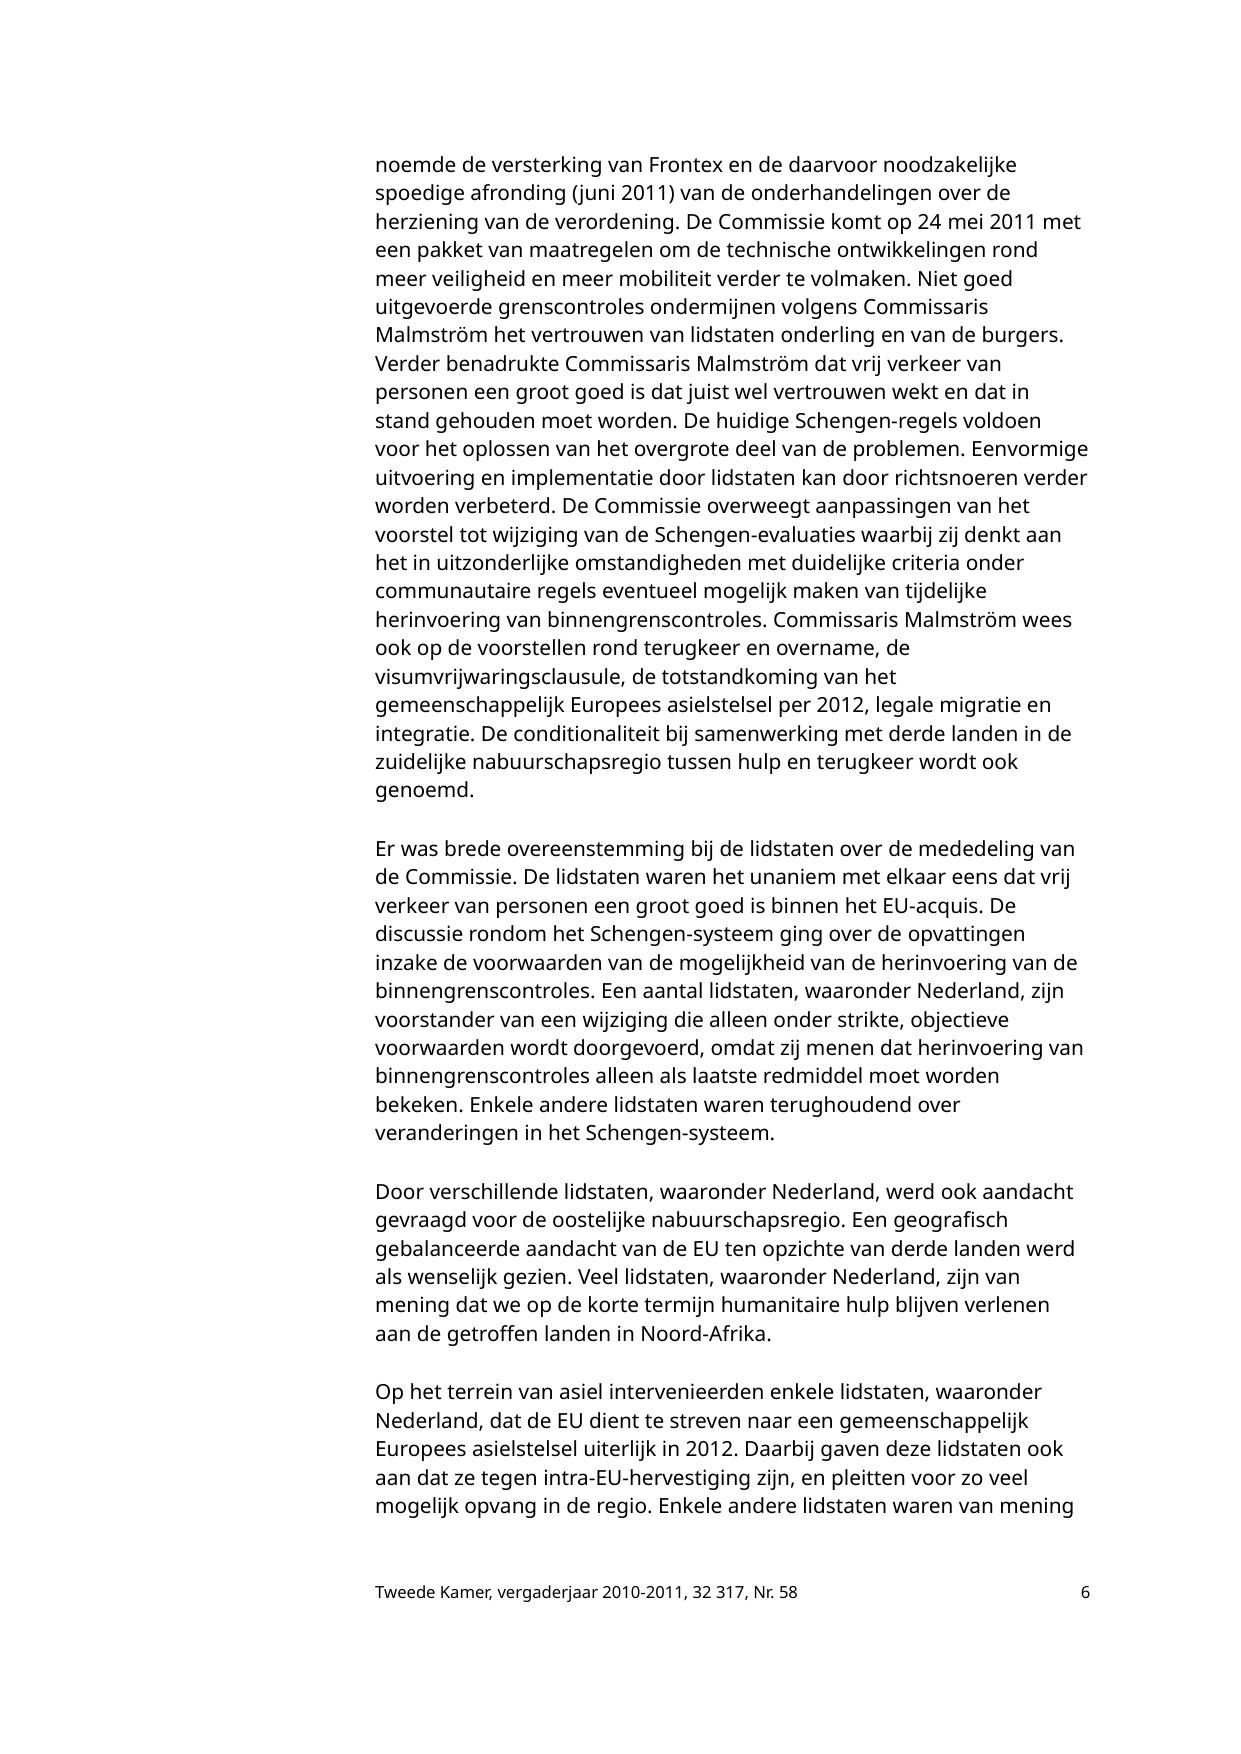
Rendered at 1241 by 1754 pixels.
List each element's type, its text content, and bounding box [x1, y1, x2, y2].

text Er was brede overeenstemming bij de lidstaten over de mededeling van de Commissie. De lidstaten waren het unaniem met elkaar eens dat vrij verkeer van personen een groot goed is binnen het EU-acquis. De discussie rondom het Schengen-systeem ging over de opvattingen inzake de voorwaarden van de mogelijkheid van de herinvoering van de binnengrenscontroles. Een aantal lidstaten, waaronder Nederland, zijn voorstander van een wijziging die alleen onder strikte, objectieve voorwaarden wordt doorgevoerd, omdat zij menen dat herinvoering van binnengrenscontroles alleen als laatste redmiddel moet worden bekeken. Enkele andere lidstaten waren terughoudend over veranderingen in het Schengen-systeem. [375, 834, 1090, 1147]
text Op het terrein van asiel intervenieerden enkele lidstaten, waaronder Nederland, dat de EU dient te streven naar een gemeenschappelijk Europees asielstelsel uiterlijk in 2012. Daarbij gaven deze lidstaten ook aan dat ze tegen intra-EU-hervestiging zijn, en pleitten voor zo veel mogelijk opvang in de regio. Enkele andere lidstaten waren van mening [375, 1377, 1090, 1520]
text noemde de versterking van Frontex en de daarvoor noodzakelijke spoedige afronding (juni 2011) van de onderhandelingen over de herziening van de verordening. De Commissie komt op 24 mei 2011 met een pakket van maatregelen om de technische ontwikkelingen rond meer veiligheid en meer mobiliteit verder te volmaken. Niet goed uitgevoerde grenscontroles ondermijnen volgens Commissaris Malmström het vertrouwen van lidstaten onderling en van de burgers. Verder benadrukte Commissaris Malmström dat vrij verkeer van personen een groot goed is dat juist wel vertrouwen wekt en dat in stand gehouden moet worden. De huidige Schengen-regels voldoen voor het oplossen van het overgrote deel van de problemen. Eenvormige uitvoering en implementatie door lidstaten kan door richtsnoeren verder worden verbeterd. De Commissie overweegt aanpassingen van het voorstel tot wijziging van de Schengen-evaluaties waarbij zij denkt aan het in uitzonderlijke omstandigheden met duidelijke criteria onder communautaire regels eventueel mogelijk maken van tijdelijke herinvoering van binnengrenscontroles. Commissaris Malmström wees ook op de voorstellen rond terugkeer en overname, de visumvrijwaringsclausule, de totstandkoming van het gemeenschappelijk Europees asielstelsel per 2012, legale migratie en integratie. De conditionaliteit bij samenwerking met derde landen in de zuidelijke nabuurschapsregio tussen hulp en terugkeer wordt ook genoemd. [375, 150, 1090, 804]
text Door verschillende lidstaten, waaronder Nederland, werd ook aandacht gevraagd voor de oostelijke nabuurschapsregio. Een geografisch gebalanceerde aandacht van de EU ten opzichte van derde landen werd als wenselijk gezien. Veel lidstaten, waaronder Nederland, zijn van mening dat we op de korte termijn humanitaire hulp blijven verlenen aan de getroffen landen in Noord-Afrika. [375, 1177, 1090, 1347]
